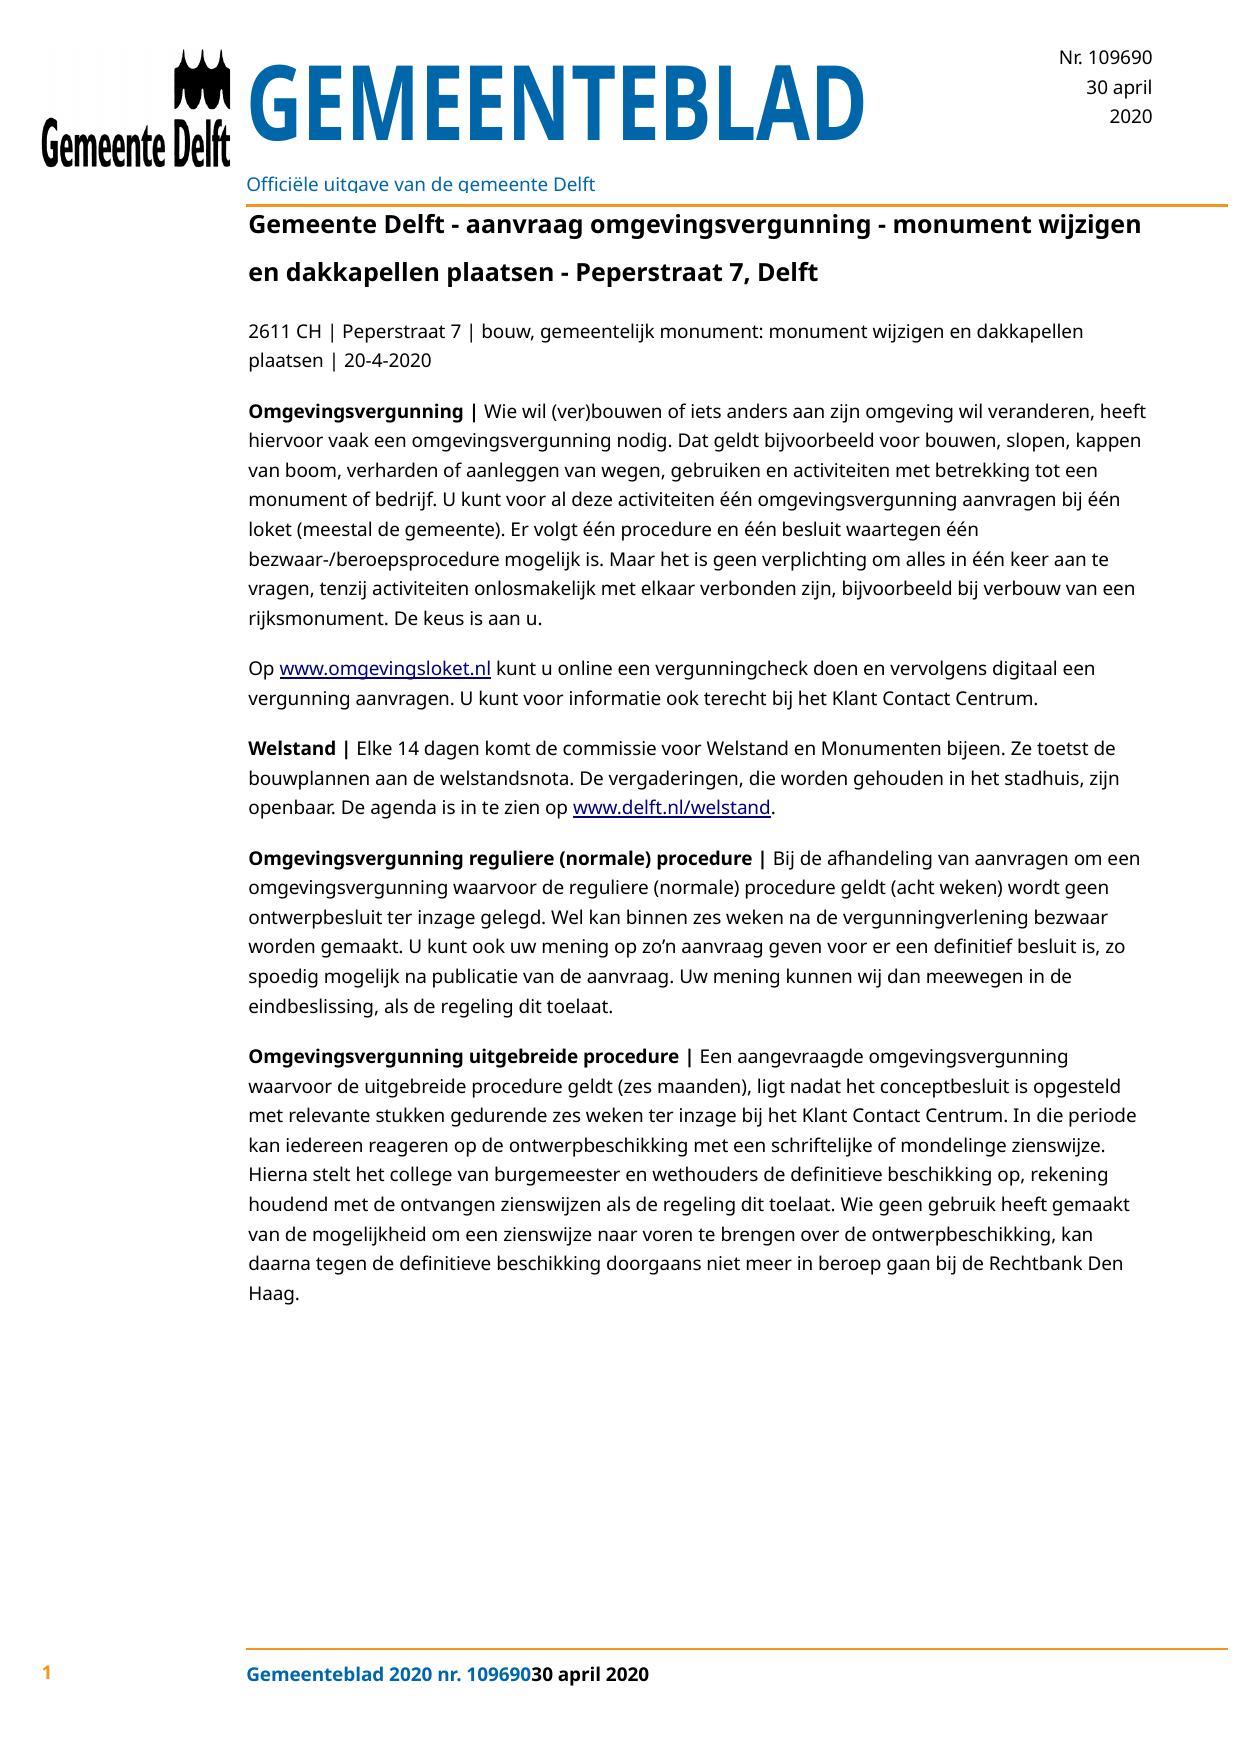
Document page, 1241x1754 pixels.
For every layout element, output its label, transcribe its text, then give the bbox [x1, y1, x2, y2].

text Omgevingsvergunning uitgebreide procedure | Een aangevraagde omgevingsvergunning waarvoor de uitgebreide procedure geldt (zes maanden), ligt nadat het conceptbesluit is opgesteld met relevante stukken gedurende zes weken ter inzage bij het Klant Contact Centrum. In die periode kan iedereen reageren op de ontwerpbeschikking met een schriftelijke of mondelinge zienswijze. Hierna stelt het college van burgemeester en wethouders de definitieve beschikking op, rekening houdend met de ontvangen zienswijzen als de regeling dit toelaat. Wie geen gebruik heeft gemaakt van de mogelijkheid om een zienswijze naar voren te brengen over de ontwerpbeschikking, kan daarna tegen de definitieve beschikking doorgaans niet meer in beroep gaan bij de Rechtbank Den Haag. [248, 1043, 1152, 1306]
text Gemeente Delft - aanvraag omgevingsvergunning - monument wijzigen en dakkapellen plaatsen - Peperstraat 7, Delft [248, 207, 1152, 288]
text 2611 CH | Peperstraat 7 | bouw, gemeentelijk monument: monument wijzigen en dakkapellen plaatsen | 20-4-2020 [248, 318, 1152, 373]
text Welstand | Elke 14 dagen komt de commissie voor Welstand en Monumenten bijeen. Ze toetst de bouwplannen aan de welstandsnota. De vergaderingen, die worden gehouden in het stadhuis, zijn openbaar. De agenda is in te zien op www.delft.nl/welstand. [248, 735, 1152, 820]
text Omgevingsvergunning reguliere (normale) procedure | Bij de afhandeling van aanvragen om een omgevingsvergunning waarvoor de reguliere (normale) procedure geldt (acht weken) wordt geen ontwerpbesluit ter inzage gelegd. Wel kan binnen zes weken na de vergunningverlening bezwaar worden gemaakt. U kunt ook uw mening op zo’n aanvraag geven voor er een definitief besluit is, zo spoedig mogelijk na publicatie van de aanvraag. Uw mening kunnen wij dan meewegen in de eindbeslissing, als de regeling dit toelaat. [248, 845, 1152, 1019]
text Op www.omgevingsloket.nl kunt u online een vergunningcheck doen en vervolgens digitaal een vergunning aanvragen. U kunt voor informatie ook terecht bij het Klant Contact Centrum. [248, 655, 1152, 711]
text Omgevingsvergunning | Wie wil (ver)bouwen of iets anders aan zijn omgeving wil veranderen, heeft hiervoor vaak een omgevingsvergunning nodig. Dat geldt bijvoorbeeld voor bouwen, slopen, kappen van boom, verharden of aanleggen van wegen, gebruiken en activiteiten met betrekking tot een monument of bedrijf. U kunt voor al deze activiteiten één omgevingsvergunning aanvragen bij één loket (meestal de gemeente). Er volgt één procedure en één besluit waartegen één bezwaar-/beroepsprocedure mogelijk is. Maar het is geen verplichting om alles in één keer aan te vragen, tenzij activiteiten onlosmakelijk met elkaar verbonden zijn, bijvoorbeeld bij verbouw van een rijksmonument. De keus is aan u. [248, 398, 1152, 631]
picture [41, 47, 231, 172]
